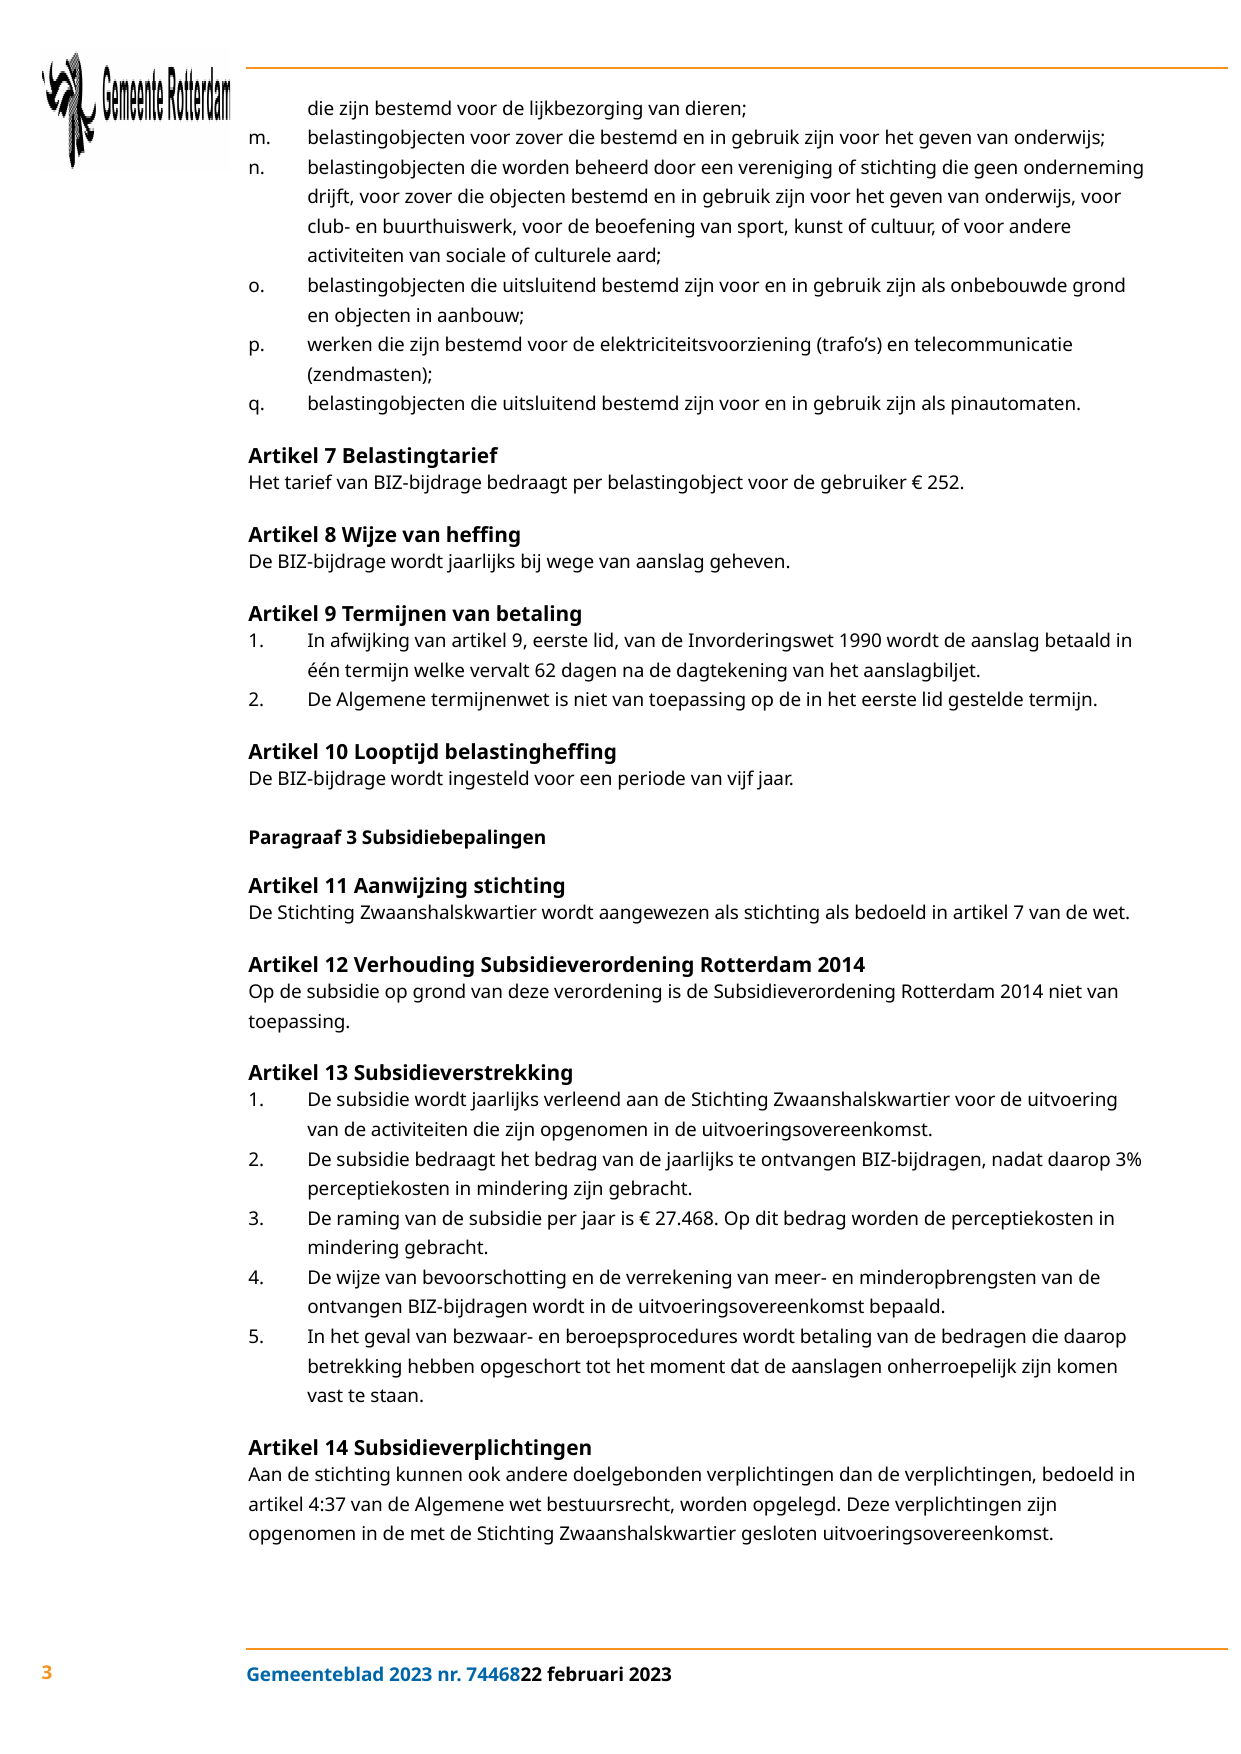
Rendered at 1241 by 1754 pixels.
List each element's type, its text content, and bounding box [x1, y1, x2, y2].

text Het tarief van BIZ-bijdrage bedraagt per belastingobject voor de gebruiker € 252. [248, 469, 1152, 495]
list In het geval van bezwaar- en beroepsprocedures wordt betaling van de bedragen die daarop betrekking hebben opgeschort tot het moment dat de aanslagen onherroepelijk zijn komen vast te staan. [248, 1323, 1152, 1408]
list De raming van de subsidie per jaar is € 27.468. Op dit bedrag worden de perceptiekosten in mindering gebracht. [248, 1205, 1152, 1260]
list belastingobjecten die uitsluitend bestemd zijn voor en in gebruik zijn als onbebouwde grond en objecten in aanbouw; [248, 272, 1152, 328]
text Op de subsidie op grond van deze verordening is de Subsidieverordening Rotterdam 2014 niet van toepassing. [248, 978, 1152, 1033]
list belastingobjecten die uitsluitend bestemd zijn voor en in gebruik zijn als pinautomaten. [248, 391, 1152, 416]
text Artikel 9 Termijnen van betaling [248, 599, 1152, 627]
text Artikel 14 Subsidieverplichtingen [248, 1433, 1152, 1461]
text De BIZ-bijdrage wordt jaarlijks bij wege van aanslag geheven. [248, 548, 1152, 574]
text Artikel 7 Belastingtarief [248, 441, 1152, 469]
text Artikel 11 Aanwijzing stichting [248, 871, 1152, 899]
list belastingobjecten die worden beheerd door een vereniging of stichting die geen onderneming drijft, voor zover die objecten bestemd en in gebruik zijn voor het geven van onderwijs, voor club- en buurthuiswerk, voor de beoefening van sport, kunst of cultuur, of voor andere activiteiten van sociale of culturele aard; [248, 154, 1152, 268]
picture [41, 47, 231, 172]
list De subsidie bedraagt het bedrag van de jaarlijks te ontvangen BIZ-bijdragen, nadat daarop 3% perceptiekosten in mindering zijn gebracht. [248, 1146, 1152, 1201]
text Artikel 13 Subsidieverstrekking [248, 1058, 1152, 1087]
list De subsidie wordt jaarlijks verleend aan de Stichting Zwaanshalskwartier voor de uitvoering van de activiteiten die zijn opgenomen in de uitvoeringsovereenkomst. [248, 1087, 1152, 1142]
text Artikel 12 Verhouding Subsidieverordening Rotterdam 2014 [248, 950, 1152, 978]
list De Algemene termijnenwet is niet van toepassing op de in het eerste lid gestelde termijn. [248, 686, 1152, 712]
text Aan de stichting kunnen ook andere doelgebonden verplichtingen dan de verplichtingen, bedoeld in artikel 4:37 van de Algemene wet bestuursrecht, worden opgelegd. Deze verplichtingen zijn opgenomen in de met de Stichting Zwaanshalskwartier gesloten uitvoeringsovereenkomst. [248, 1461, 1152, 1546]
list De wijze van bevoorschotting en de verrekening van meer- en minderopbrengsten van de ontvangen BIZ-bijdragen wordt in de uitvoeringsovereenkomst bepaald. [248, 1264, 1152, 1319]
list werken die zijn bestemd voor de elektriciteitsvoorziening (trafo’s) en telecommunicatie (zendmasten); [248, 331, 1152, 387]
list die zijn bestemd voor de lijkbezorging van dieren; [248, 95, 1152, 121]
text De BIZ-bijdrage wordt ingesteld voor een periode van vijf jaar. [248, 765, 1152, 791]
list belastingobjecten voor zover die bestemd en in gebruik zijn voor het geven van onderwijs; [248, 124, 1152, 150]
text Artikel 10 Looptijd belastingheffing [248, 737, 1152, 765]
text De Stichting Zwaanshalskwartier wordt aangewezen als stichting als bedoeld in artikel 7 van de wet. [248, 899, 1152, 925]
text Artikel 8 Wijze van heffing [248, 520, 1152, 548]
list In afwijking van artikel 9, eerste lid, van de Invorderingswet 1990 wordt de aanslag betaald in één termijn welke vervalt 62 dagen na de dagtekening van het aanslagbiljet. [248, 627, 1152, 682]
text Paragraaf 3 Subsidiebepalingen [248, 824, 1152, 850]
